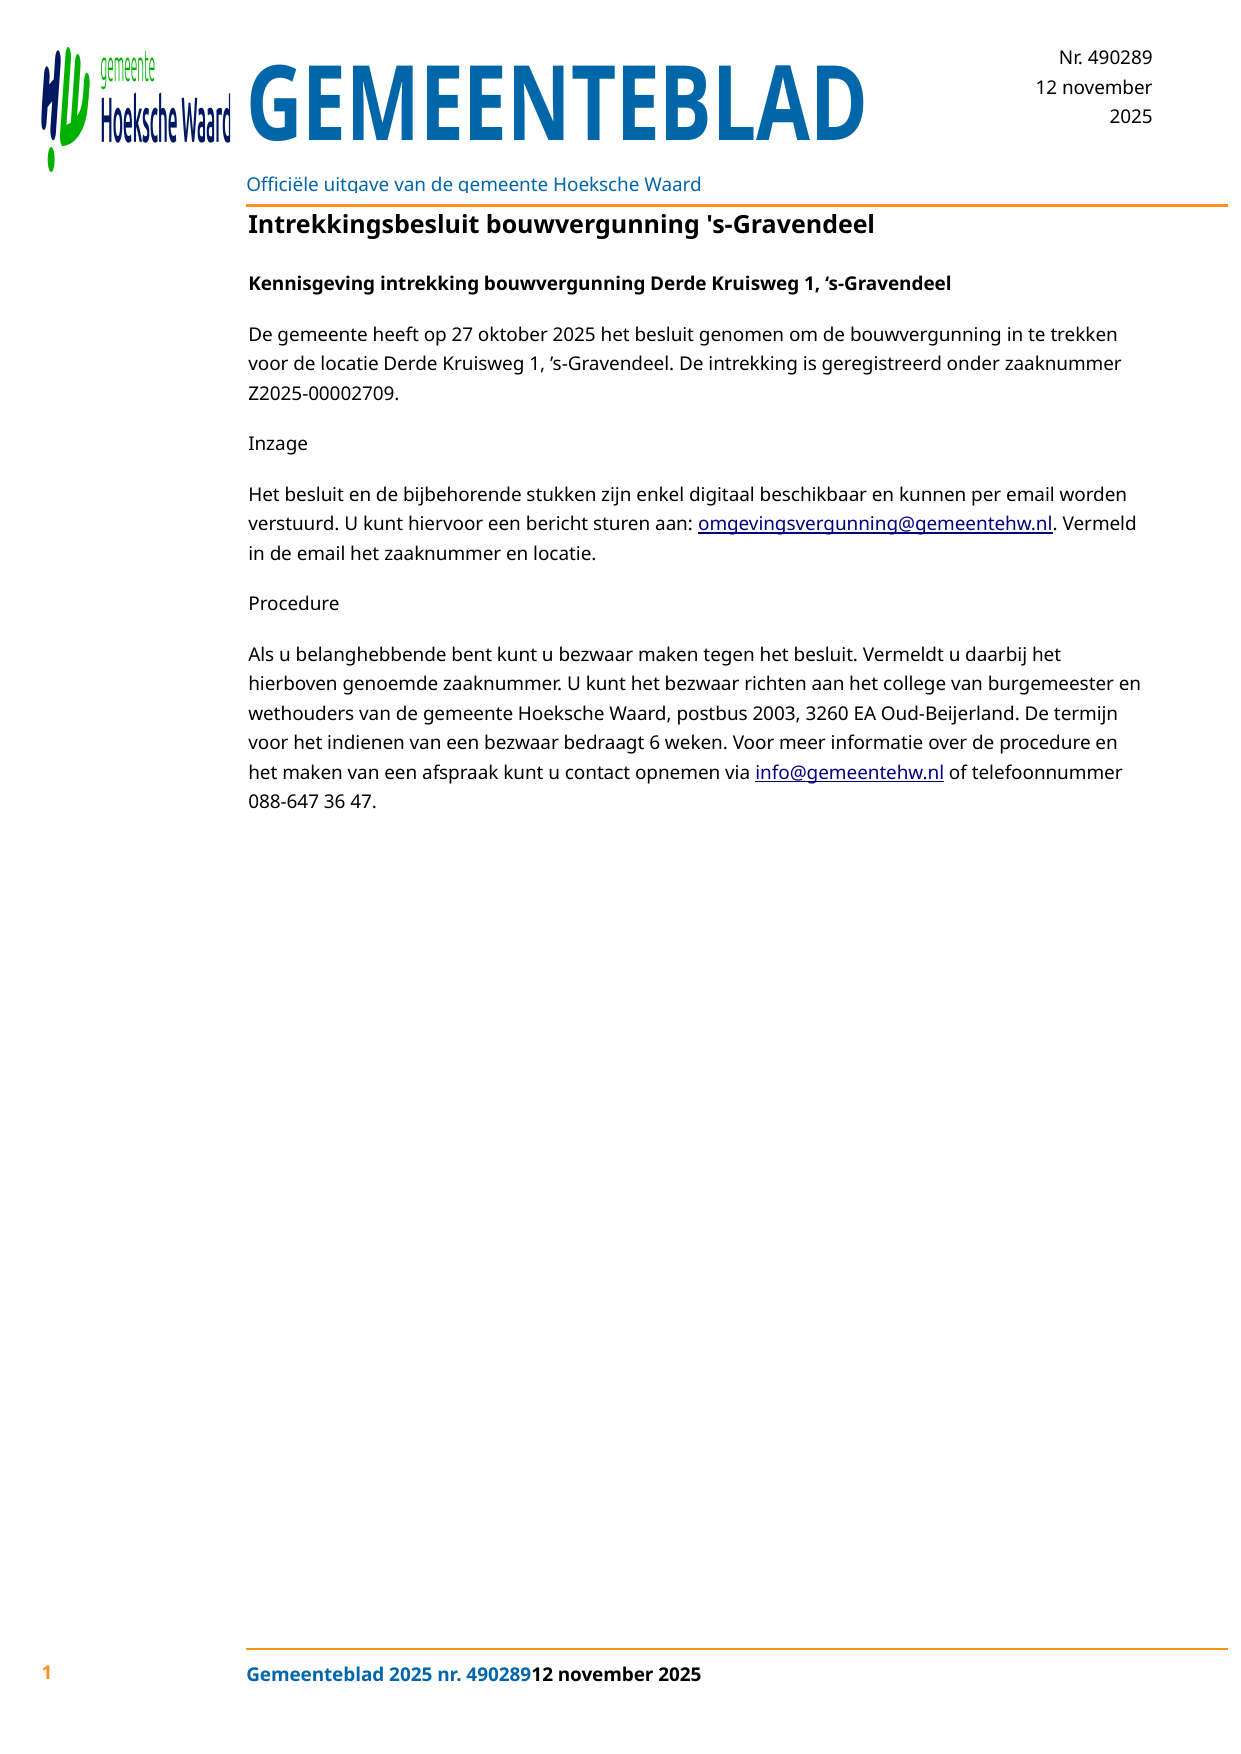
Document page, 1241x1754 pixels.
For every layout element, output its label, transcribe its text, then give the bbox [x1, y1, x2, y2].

text Het besluit en de bijbehorende stukken zijn enkel digitaal beschikbaar en kunnen per email worden verstuurd. U kunt hiervoor een bericht sturen aan: omgevingsvergunning@gemeentehw.nl. Vermeld in de email het zaaknummer en locatie. [248, 481, 1152, 566]
text Als u belanghebbende bent kunt u bezwaar maken tegen het besluit. Vermeldt u daarbij het hierboven genoemde zaaknummer. U kunt het bezwaar richten aan het college van burgemeester en wethouders van de gemeente Hoeksche Waard, postbus 2003, 3260 EA Oud-Beijerland. De termijn voor het indienen van een bezwaar bedraagt 6 weken. Voor meer informatie over de procedure en het maken van een afspraak kunt u contact opnemen via info@gemeentehw.nl of telefoonnummer 088-647 36 47. [248, 641, 1152, 814]
picture [41, 47, 231, 172]
text Inzage [248, 430, 1152, 456]
text Intrekkingsbesluit bouwvergunning 's-Gravendeel [248, 207, 1152, 241]
text Kennisgeving intrekking bouwvergunning Derde Kruisweg 1, ‘s-Gravendeel [248, 270, 1152, 296]
text De gemeente heeft op 27 oktober 2025 het besluit genomen om de bouwvergunning in te trekken voor de locatie Derde Kruisweg 1, ’s-Gravendeel. De intrekking is geregistreerd onder zaaknummer Z2025-00002709. [248, 321, 1152, 406]
text Procedure [248, 590, 1152, 616]
